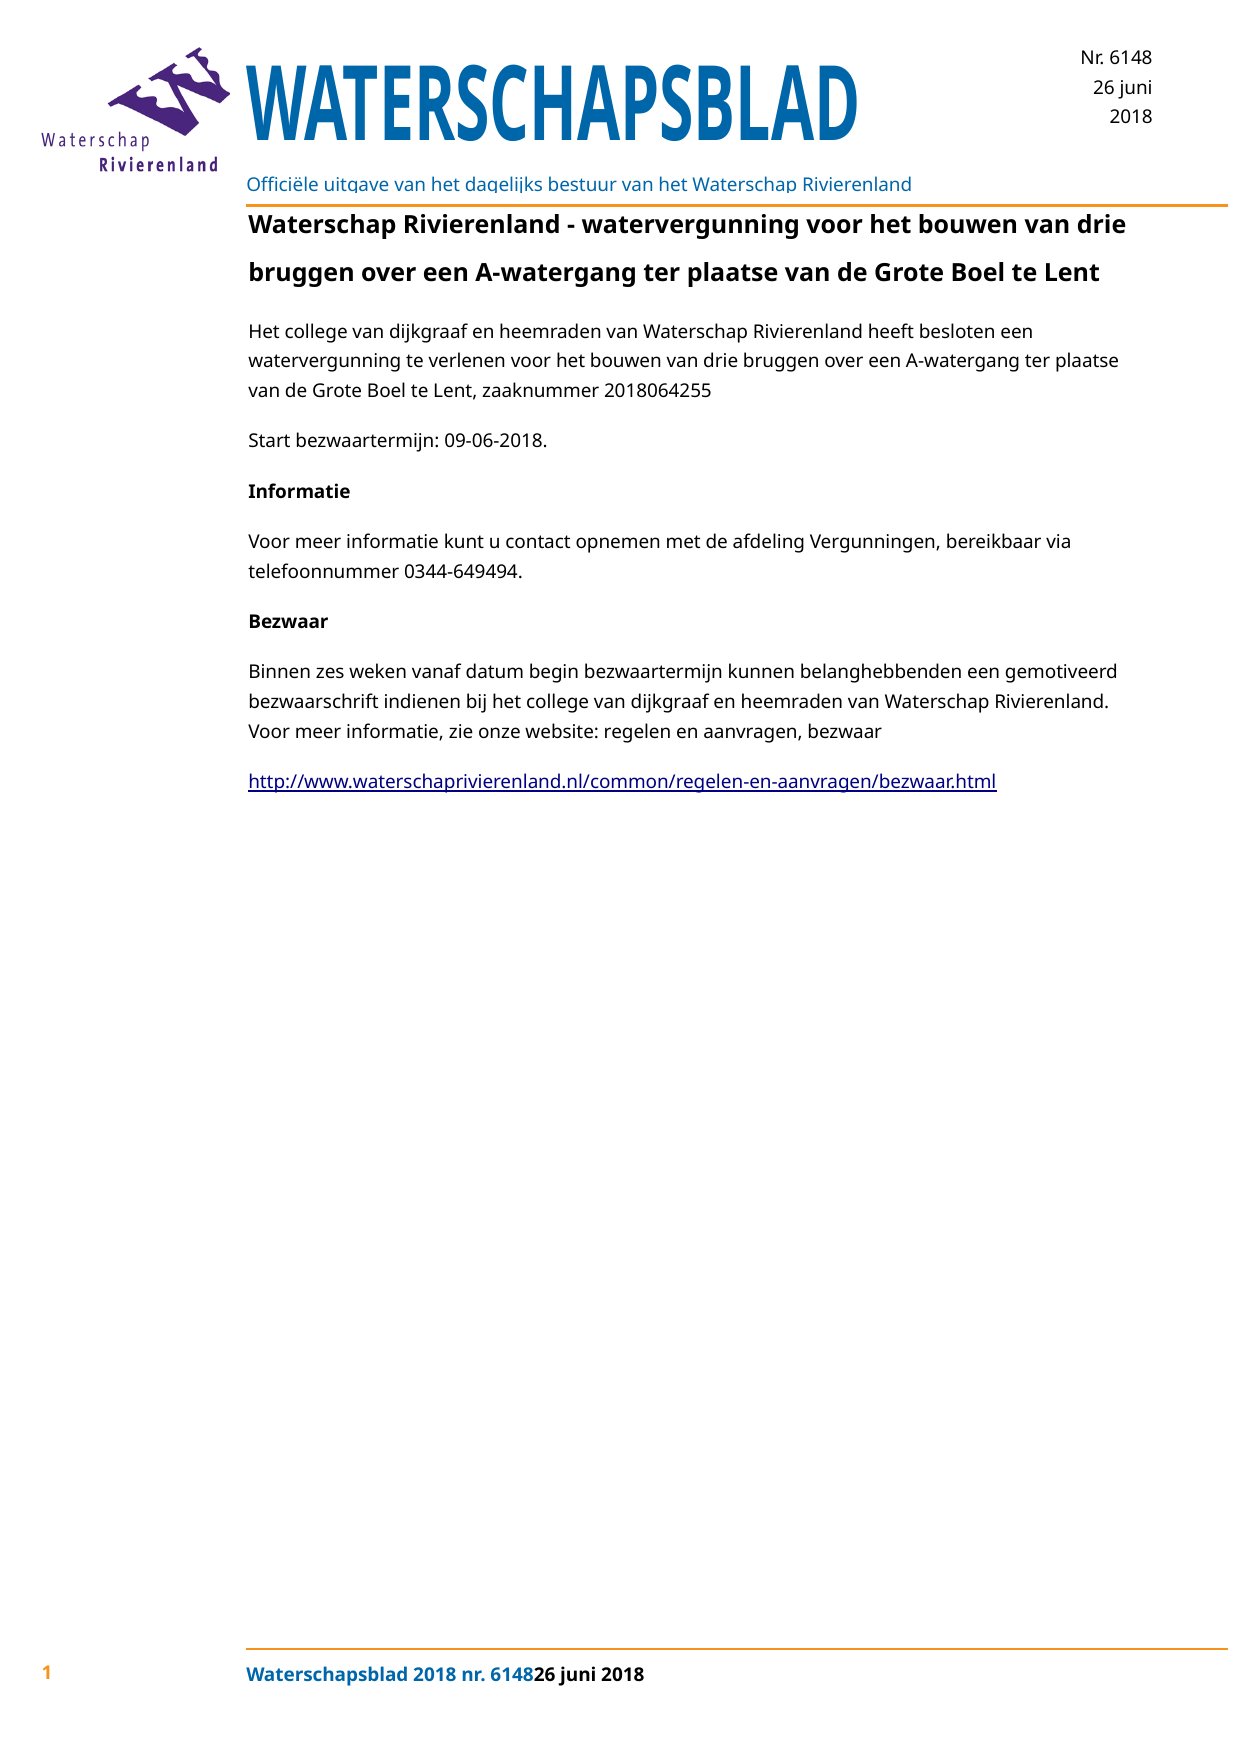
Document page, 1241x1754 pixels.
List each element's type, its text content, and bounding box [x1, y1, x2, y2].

text http://www.waterschaprivierenland.nl/common/regelen-en-aanvragen/bezwaar.html [248, 768, 1152, 794]
text Waterschap Rivierenland - watervergunning voor het bouwen van drie bruggen over een A-watergang ter plaatse van de Grote Boel te Lent [248, 207, 1152, 288]
text Voor meer informatie kunt u contact opnemen met de afdeling Vergunningen, bereikbaar via telefoonnummer 0344-649494. [248, 528, 1152, 584]
text Binnen zes weken vanaf datum begin bezwaartermijn kunnen belanghebbenden een gemotiveerd bezwaarschrift indienen bij het college van dijkgraaf en heemraden van Waterschap Rivierenland. Voor meer informatie, zie onze website: regelen en aanvragen, bezwaar [248, 659, 1152, 744]
text Het college van dijkgraaf en heemraden van Waterschap Rivierenland heeft besloten een watervergunning te verlenen voor het bouwen van drie bruggen over een A-watergang ter plaatse van de Grote Boel te Lent, zaaknummer 2018064255 [248, 318, 1152, 403]
text Bezwaar [248, 608, 1152, 634]
picture [41, 47, 231, 172]
text Start bezwaartermijn: 09-06-2018. [248, 427, 1152, 453]
text Informatie [248, 478, 1152, 504]
